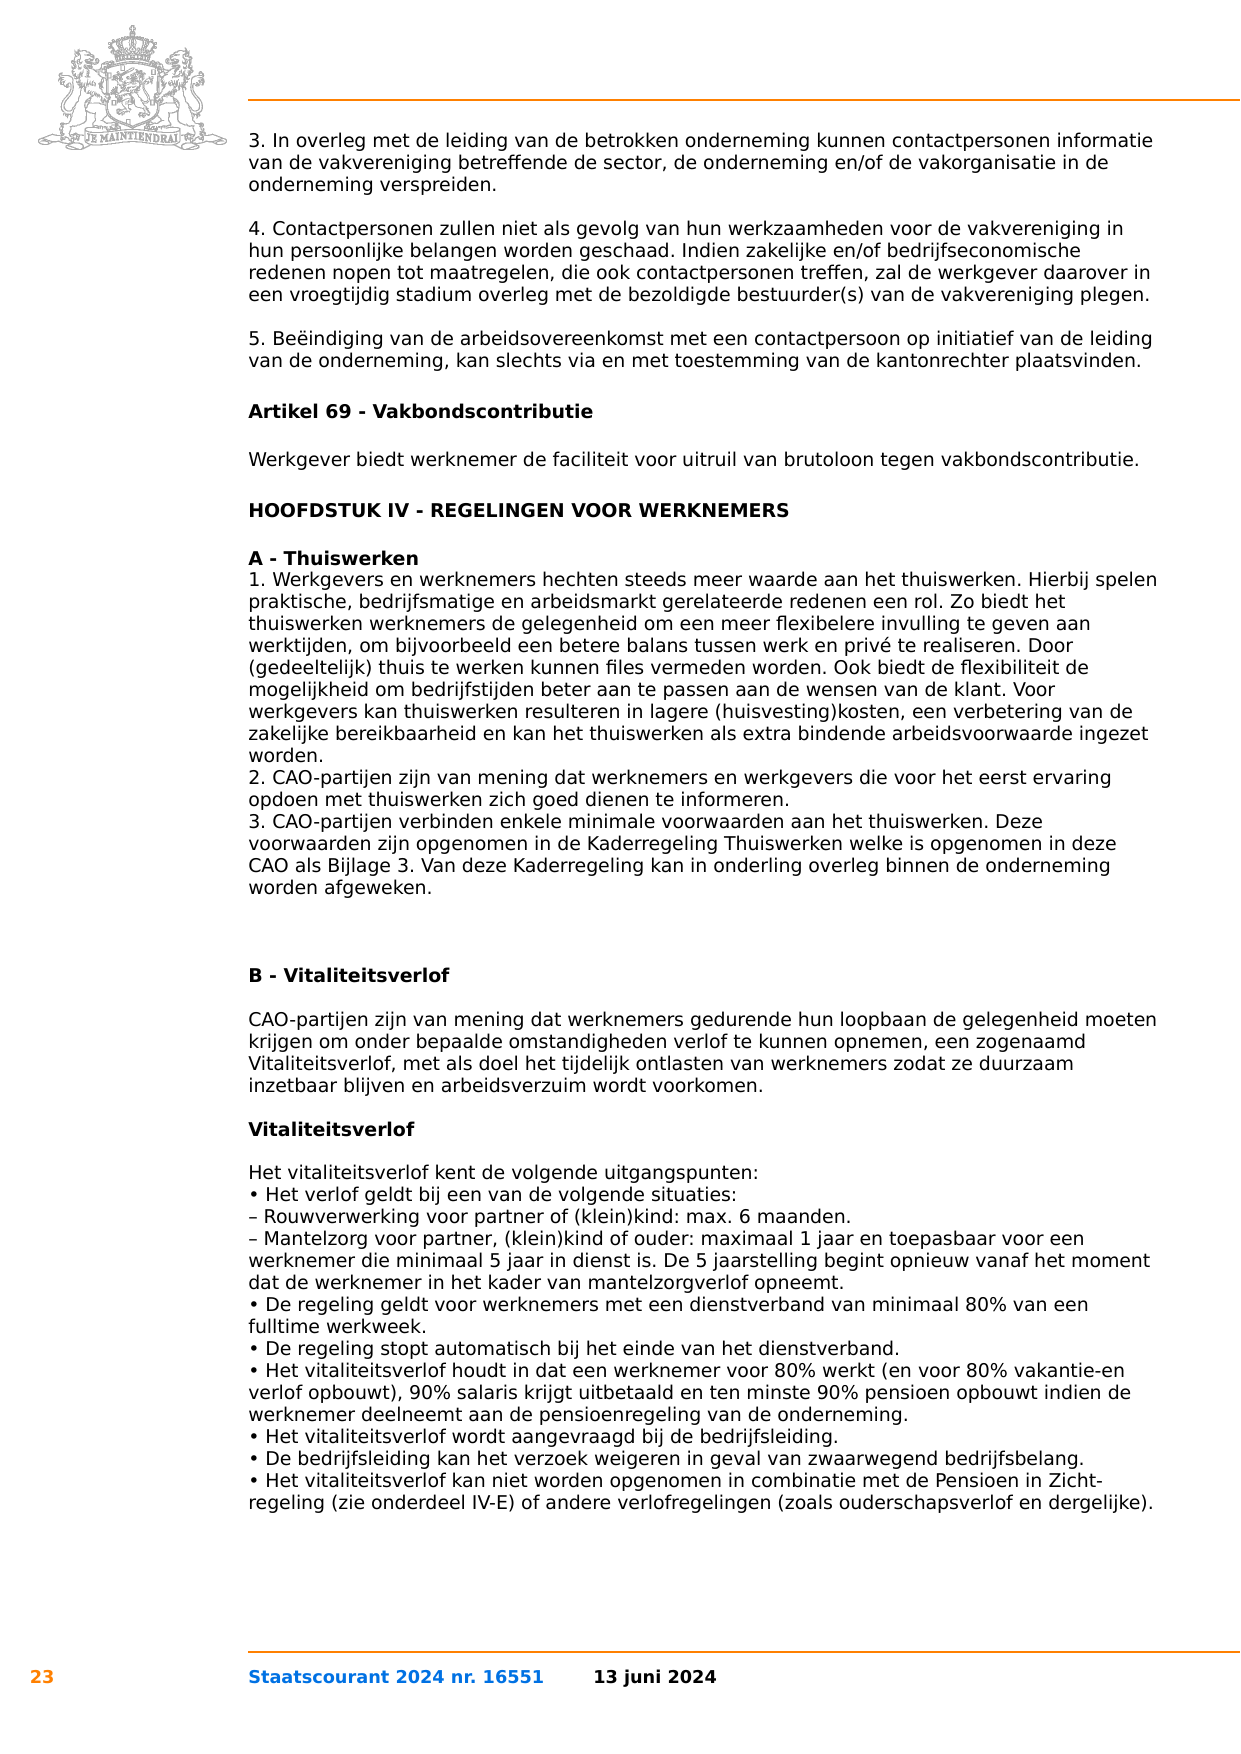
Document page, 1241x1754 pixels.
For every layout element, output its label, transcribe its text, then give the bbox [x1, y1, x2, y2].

subtitle B - Vitaliteitsverlof [248, 965, 1163, 987]
text 2. CAO-partijen zijn van mening dat werknemers en werkgevers die voor het eerst ervaring opdoen met thuiswerken zich goed dienen te informeren. [248, 767, 1163, 811]
text CAO-partijen zijn van mening dat werknemers gedurende hun loopbaan de gelegenheid moeten krijgen om onder bepaalde omstandigheden verlof te kunnen opnemen, een zogenaamd Vitaliteitsverlof, met als doel het tijdelijk ontlasten van werknemers zodat ze duurzaam inzetbaar blijven en arbeidsverzuim wordt voorkomen. [248, 1009, 1163, 1097]
text • Het vitaliteitsverlof wordt aangevraagd bij de bedrijfsleiding. [248, 1426, 1163, 1448]
text 3. In overleg met de leiding van de betrokken onderneming kunnen contactpersonen informatie van de vakvereniging betreffende de sector, de onderneming en/of de vakorganisatie in de onderneming verspreiden. [248, 130, 1163, 196]
text • De regeling stopt automatisch bij het einde van het dienstverband. [248, 1338, 1163, 1360]
text • Het verlof geldt bij een van de volgende situaties: [248, 1184, 1163, 1206]
picture [38, 25, 227, 150]
subtitle Artikel 69 - Vakbondscontributie [248, 401, 1163, 423]
text 1. Werkgevers en werknemers hechten steeds meer waarde aan het thuiswerken. Hierbij spelen praktische, bedrijfsmatige en arbeidsmarkt gerelateerde redenen een rol. Zo biedt het thuiswerken werknemers de gelegenheid om een meer flexibelere invulling te geven aan werktijden, om bijvoorbeeld een betere balans tussen werk en privé te realiseren. Door (gedeeltelijk) thuis te werken kunnen files vermeden worden. Ook biedt de flexibiliteit de mogelijkheid om bedrijfstijden beter aan te passen aan de wensen van de klant. Voor werkgevers kan thuiswerken resulteren in lagere (huisvesting)kosten, een verbetering van de zakelijke bereikbaarheid en kan het thuiswerken als extra bindende arbeidsvoorwaarde ingezet worden. [248, 569, 1163, 767]
text • Het vitaliteitsverlof houdt in dat een werknemer voor 80% werkt (en voor 80% vakantie-en verlof opbouwt), 90% salaris krijgt uitbetaald en ten minste 90% pensioen opbouwt indien de werknemer deelneemt aan de pensioenregeling van de onderneming. [248, 1360, 1163, 1426]
text 3. CAO-partijen verbinden enkele minimale voorwaarden aan het thuiswerken. Deze voorwaarden zijn opgenomen in de Kaderregeling Thuiswerken welke is opgenomen in deze CAO als Bijlage 3. Van deze Kaderregeling kan in onderling overleg binnen de onderneming worden afgeweken. [248, 811, 1163, 899]
text • Het vitaliteitsverlof kan niet worden opgenomen in combinatie met de Pensioen in Zicht-regeling (zie onderdeel IV-E) of andere verlofregelingen (zoals ouderschapsverlof en dergelijke). [248, 1470, 1163, 1514]
subtitle HOOFDSTUK IV - REGELINGEN VOOR WERKNEMERS [248, 500, 1163, 522]
subtitle Vitaliteitsverlof [248, 1118, 1163, 1140]
text • De regeling geldt voor werknemers met een dienstverband van minimaal 80% van een fulltime werkweek. [248, 1294, 1163, 1338]
text 5. Beëindiging van de arbeidsovereenkomst met een contactpersoon op initiatief van de leiding van de onderneming, kan slechts via en met toestemming van de kantonrechter plaatsvinden. [248, 327, 1163, 371]
text – Rouwverwerking voor partner of (klein)kind: max. 6 maanden. [248, 1206, 1163, 1228]
text 4. Contactpersonen zullen niet als gevolg van hun werkzaamheden voor de vakvereniging in hun persoonlijke belangen worden geschaad. Indien zakelijke en/of bedrijfseconomische redenen nopen tot maatregelen, die ook contactpersonen treffen, zal de werkgever daarover in een vroegtijdig stadium overleg met de bezoldigde bestuurder(s) van de vakvereniging plegen. [248, 218, 1163, 306]
text Werkgever biedt werknemer de faciliteit voor uitruil van brutoloon tegen vakbondscontributie. [248, 448, 1163, 470]
text Het vitaliteitsverlof kent de volgende uitgangspunten: [248, 1162, 1163, 1184]
text • De bedrijfsleiding kan het verzoek weigeren in geval van zwaarwegend bedrijfsbelang. [248, 1448, 1163, 1470]
text – Mantelzorg voor partner, (klein)kind of ouder: maximaal 1 jaar en toepasbaar voor een werknemer die minimaal 5 jaar in dienst is. De 5 jaarstelling begint opnieuw vanaf het moment dat de werknemer in het kader van mantelzorgverlof opneemt. [248, 1228, 1163, 1294]
subtitle A - Thuiswerken [248, 547, 1163, 569]
